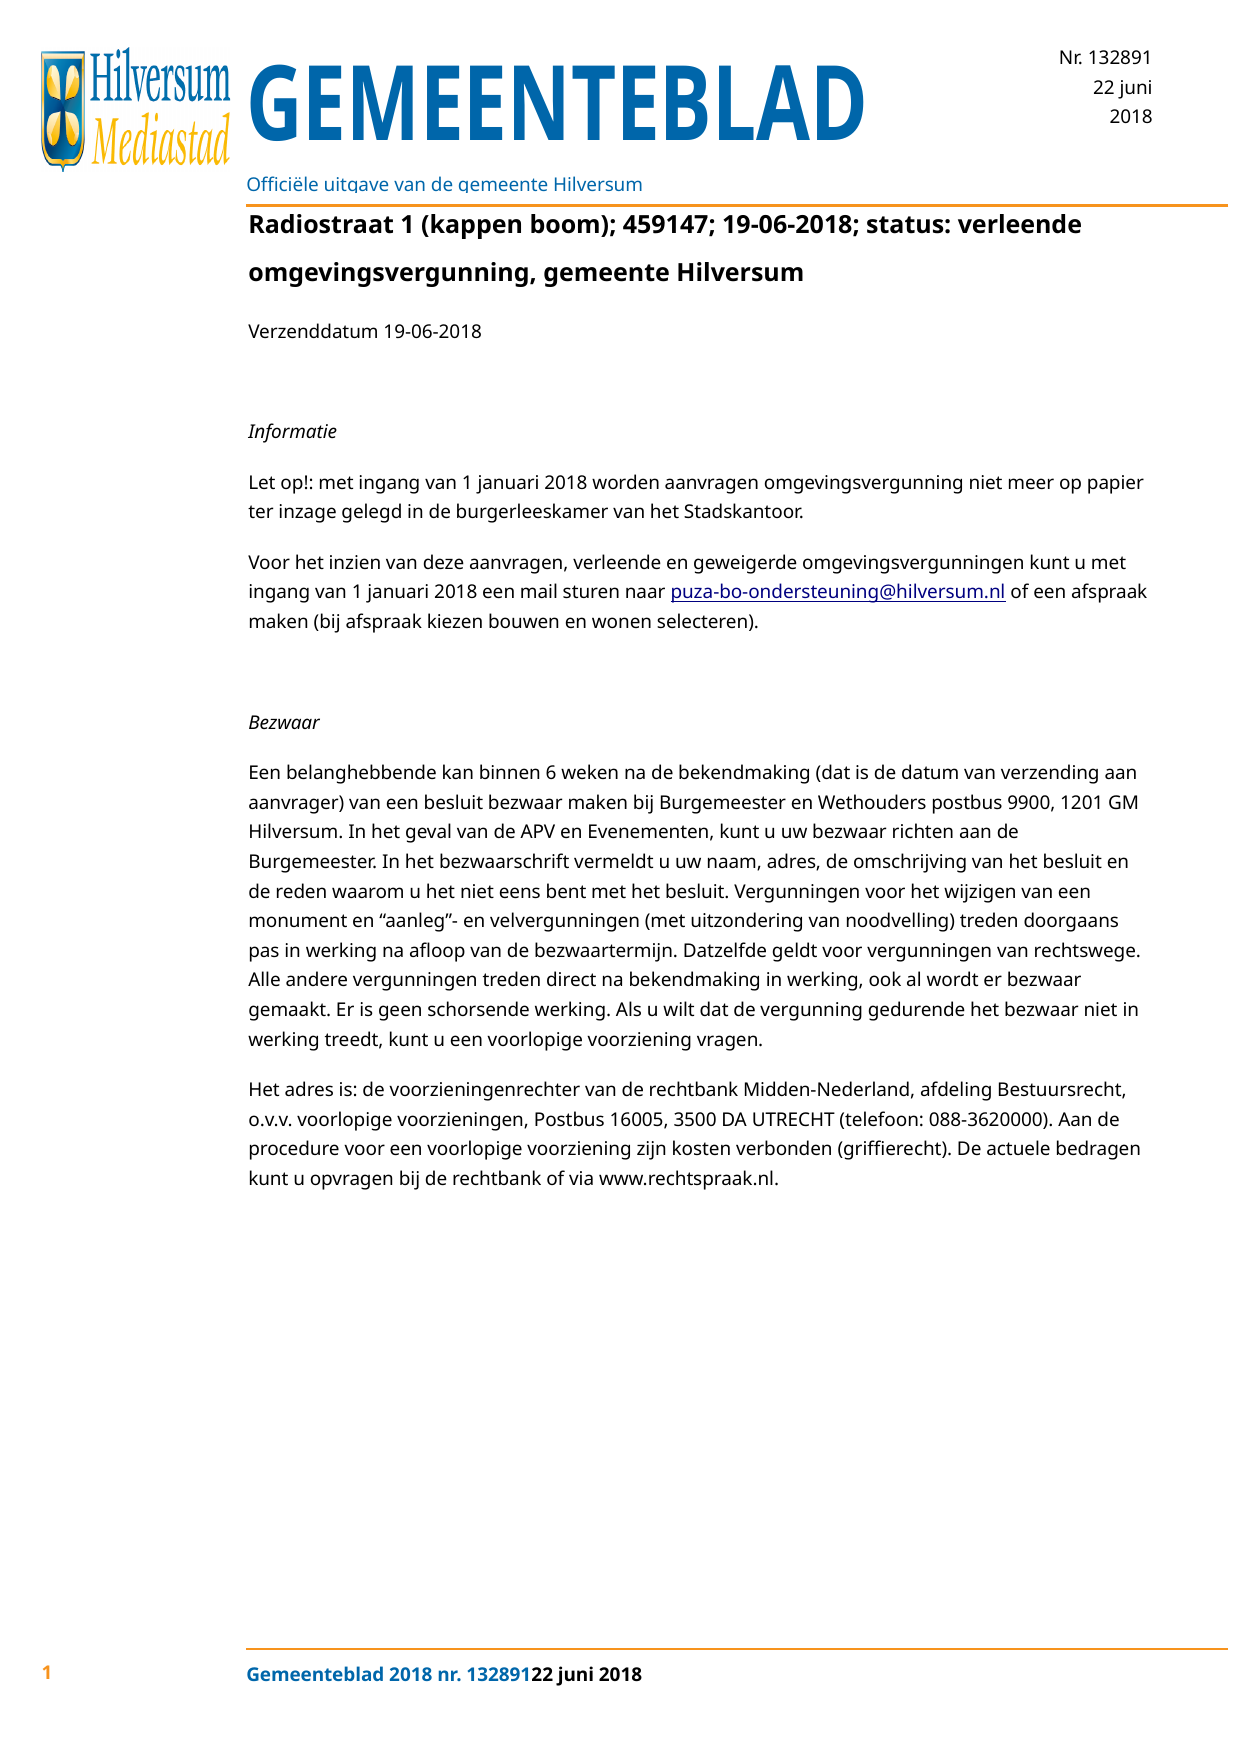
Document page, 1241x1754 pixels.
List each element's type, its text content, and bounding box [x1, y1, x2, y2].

text Bezwaar [248, 709, 1152, 735]
picture [41, 47, 231, 172]
text Radiostraat 1 (kappen boom); 459147; 19-06-2018; status: verleende omgevingsvergunning, gemeente Hilversum [248, 207, 1152, 288]
text Informatie [248, 419, 1152, 444]
text Het adres is: de voorzieningenrechter van de rechtbank Midden-Nederland, afdeling Bestuursrecht, o.v.v. voorlopige voorzieningen, Postbus 16005, 3500 DA UTRECHT (telefoon: 088-3620000). Aan de procedure voor een voorlopige voorziening zijn kosten verbonden (griffierecht). De actuele bedragen kunt u opvragen bij de rechtbank of via www.rechtspraak.nl. [248, 1076, 1152, 1191]
text Let op!: met ingang van 1 januari 2018 worden aanvragen omgevingsvergunning niet meer op papier ter inzage gelegd in de burgerleeskamer van het Stadskantoor. [248, 469, 1152, 524]
text Verzenddatum 19-06-2018 [248, 318, 1152, 344]
text Voor het inzien van deze aanvragen, verleende en geweigerde omgevingsvergunningen kunt u met ingang van 1 januari 2018 een mail sturen naar puza-bo-ondersteuning@hilversum.nl of een afspraak maken (bij afspraak kiezen bouwen en wonen selecteren). [248, 549, 1152, 634]
text Een belanghebbende kan binnen 6 weken na de bekendmaking (dat is de datum van verzending aan aanvrager) van een besluit bezwaar maken bij Burgemeester en Wethouders postbus 9900, 1201 GM Hilversum. In het geval van de APV en Evenementen, kunt u uw bezwaar richten aan de Burgemeester. In het bezwaarschrift vermeldt u uw naam, adres, de omschrijving van het besluit en de reden waarom u het niet eens bent met het besluit. Vergunningen voor het wijzigen van een monument en “aanleg”- en velvergunningen (met uitzondering van noodvelling) treden doorgaans pas in werking na afloop van de bezwaartermijn. Datzelfde geldt voor vergunningen van rechtswege. Alle andere vergunningen treden direct na bekendmaking in werking, ook al wordt er bezwaar gemaakt. Er is geen schorsende werking. Als u wilt dat de vergunning gedurende het bezwaar niet in werking treedt, kunt u een voorlopige voorziening vragen. [248, 759, 1152, 1052]
